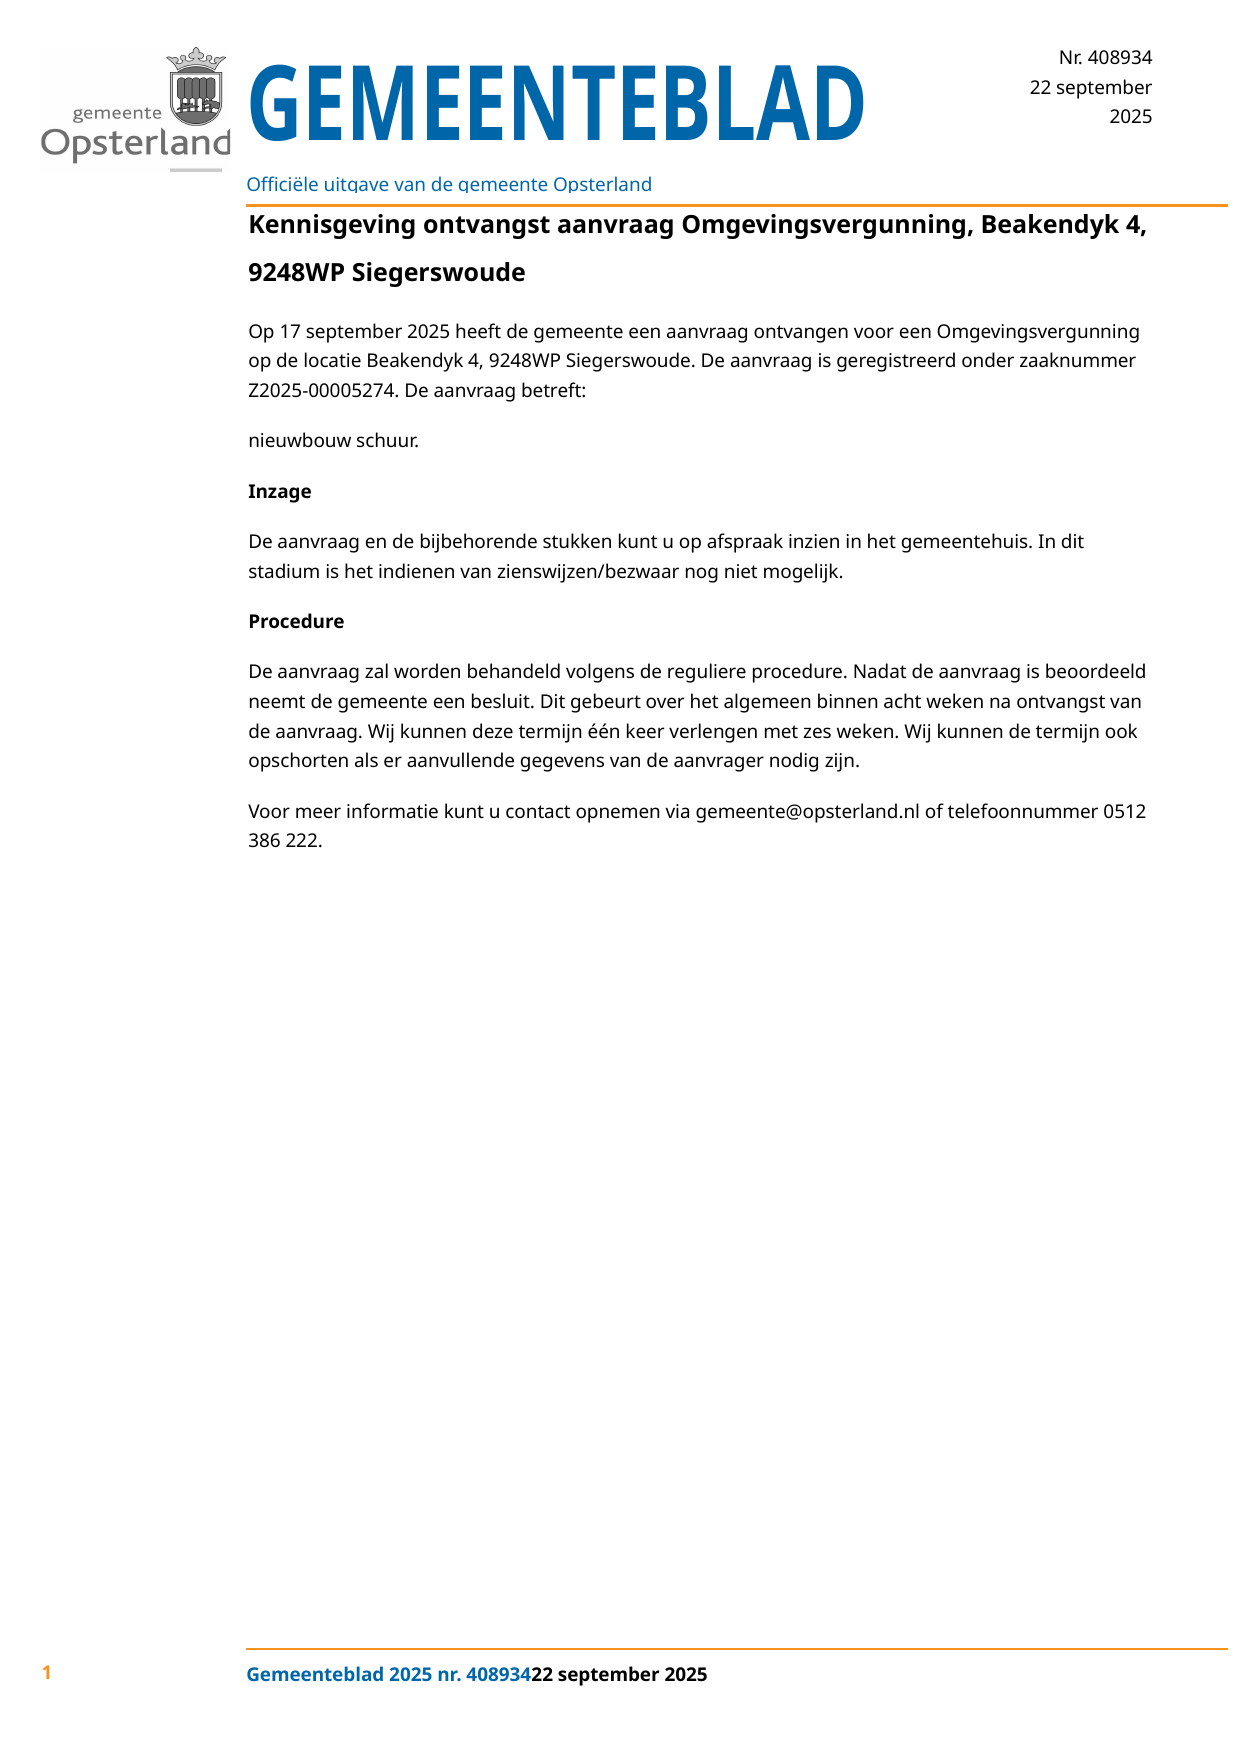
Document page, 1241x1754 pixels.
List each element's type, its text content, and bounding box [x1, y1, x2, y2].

text Voor meer informatie kunt u contact opnemen via gemeente@opsterland.nl of telefoonnummer 0512 386 222. [248, 798, 1152, 853]
text De aanvraag en de bijbehorende stukken kunt u op afspraak inzien in het gemeentehuis. In dit stadium is het indienen van zienswijzen/bezwaar nog niet mogelijk. [248, 528, 1152, 584]
picture [41, 47, 231, 172]
text Procedure [248, 608, 1152, 634]
text De aanvraag zal worden behandeld volgens de reguliere procedure. Nadat de aanvraag is beoordeeld neemt de gemeente een besluit. Dit gebeurt over het algemeen binnen acht weken na ontvangst van de aanvraag. Wij kunnen deze termijn één keer verlengen met zes weken. Wij kunnen de termijn ook opschorten als er aanvullende gegevens van de aanvrager nodig zijn. [248, 659, 1152, 773]
text nieuwbouw schuur. [248, 427, 1152, 453]
text Inzage [248, 478, 1152, 504]
text Kennisgeving ontvangst aanvraag Omgevingsvergunning, Beakendyk 4, 9248WP Siegerswoude [248, 207, 1152, 288]
text Op 17 september 2025 heeft de gemeente een aanvraag ontvangen voor een Omgevingsvergunning op de locatie Beakendyk 4, 9248WP Siegerswoude. De aanvraag is geregistreerd onder zaaknummer Z2025-00005274. De aanvraag betreft: [248, 318, 1152, 403]
